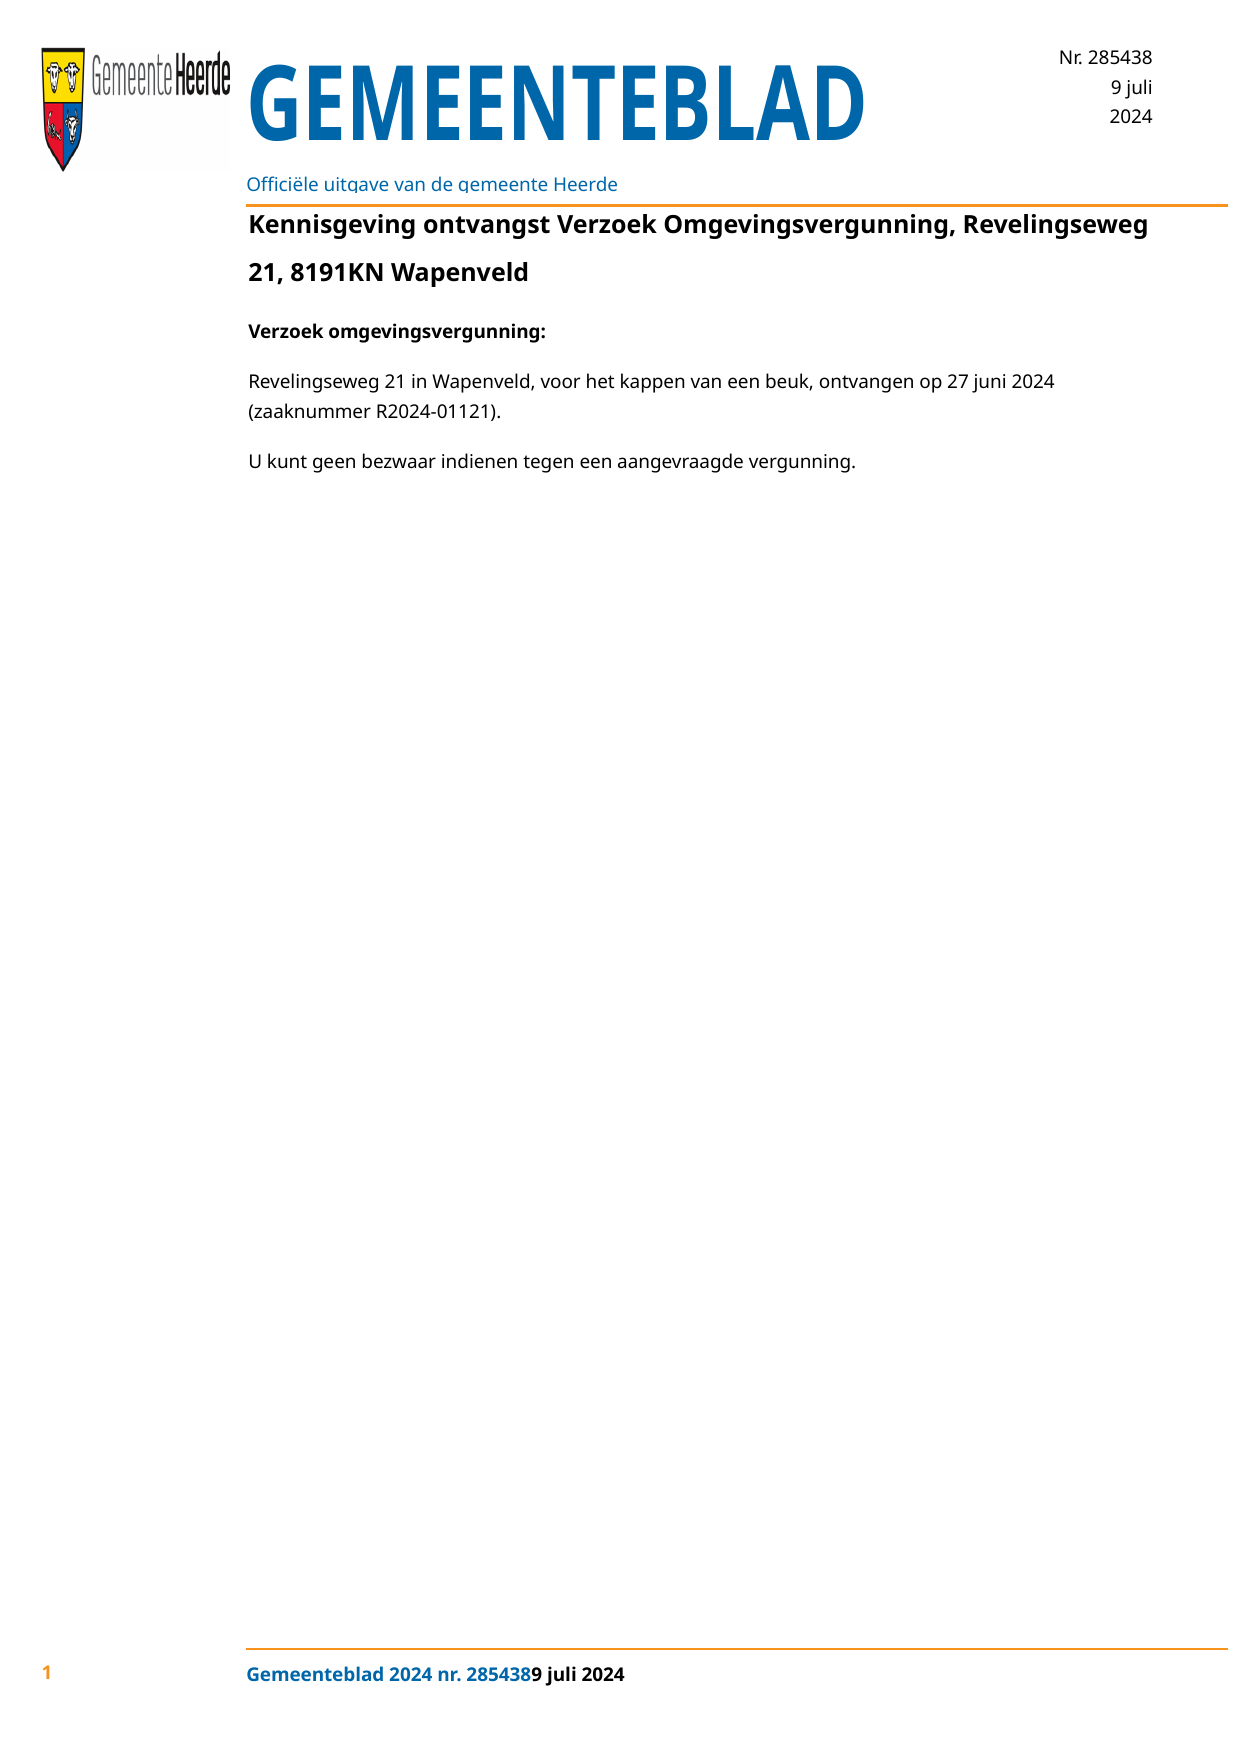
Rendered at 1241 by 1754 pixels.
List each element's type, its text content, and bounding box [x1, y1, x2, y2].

text U kunt geen bezwaar indienen tegen een aangevraagde vergunning. [248, 448, 1152, 474]
text Revelingseweg 21 in Wapenveld, voor het kappen van een beuk, ontvangen op 27 juni 2024 (zaaknummer R2024-01121). [248, 368, 1152, 424]
text Verzoek omgevingsvergunning: [248, 318, 1152, 344]
text Kennisgeving ontvangst Verzoek Omgevingsvergunning, Revelingseweg 21, 8191KN Wapenveld [248, 207, 1152, 288]
picture [41, 47, 231, 172]
